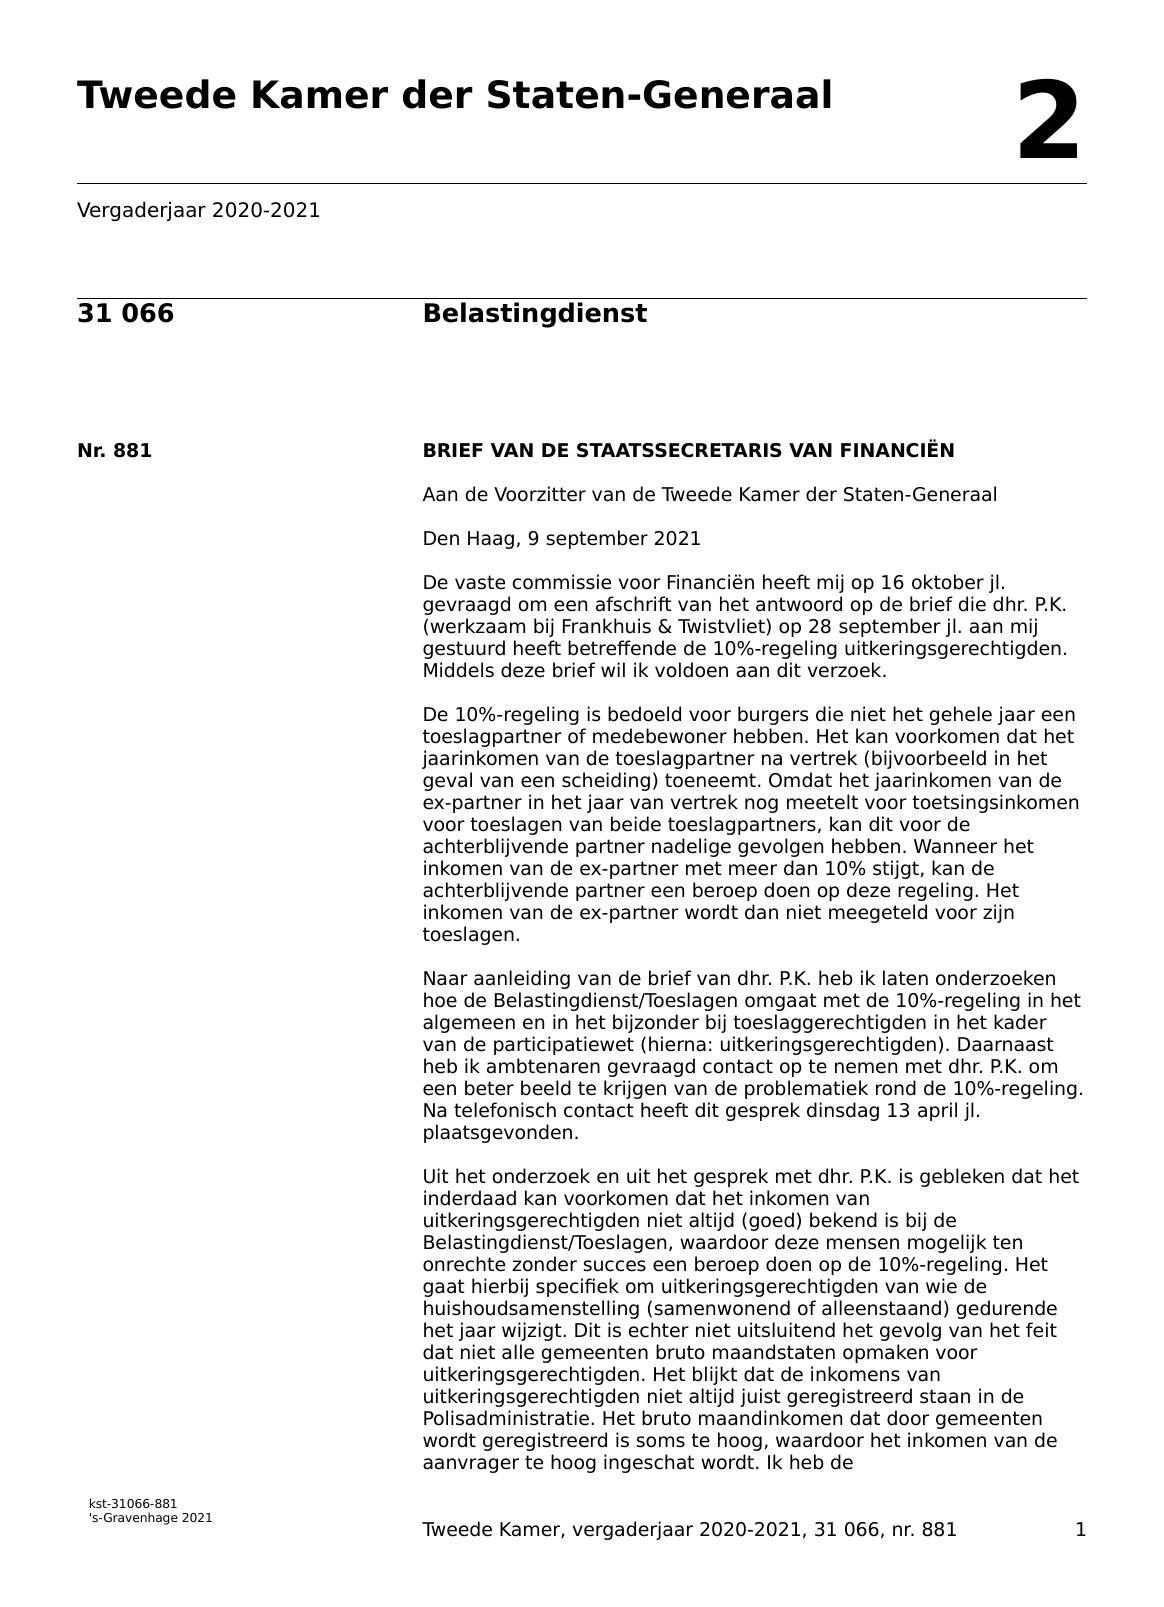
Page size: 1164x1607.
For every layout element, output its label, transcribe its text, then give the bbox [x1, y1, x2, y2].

table_header 2 [886, 59, 1087, 183]
subtitle 31 066 Belastingdienst [77, 299, 1087, 329]
text De vaste commissie voor Financiën heeft mij op 16 oktober jl. gevraagd om een afschrift van het antwoord op de brief die dhr. P.K. (werkzaam bij Frankhuis & Twistvliet) op 28 september jl. aan mij gestuurd heeft betreffende de 10%-regeling uitkeringsgerechtigden. Middels deze brief wil ik voldoen aan dit verzoek. [422, 572, 1087, 682]
table_cell Vergaderjaar 2020-2021 [77, 184, 1087, 298]
subtitle Nr. 881 BRIEF VAN DE STAATSSECRETARIS VAN FINANCIËN [77, 440, 1087, 462]
table_header Tweede Kamer der Staten-Generaal [77, 59, 886, 183]
text Den Haag, 9 september 2021 [422, 528, 1087, 550]
text Uit het onderzoek en uit het gesprek met dhr. P.K. is gebleken dat het inderdaad kan voorkomen dat het inkomen van uitkeringsgerechtigden niet altijd (goed) bekend is bij de Belastingdienst/Toeslagen, waardoor deze mensen mogelijk ten onrechte zonder succes een beroep doen op de 10%-regeling. Het gaat hierbij specifiek om uitkeringsgerechtigden van wie de huishoudsamenstelling (samenwonend of alleenstaand) gedurende het jaar wijzigt. Dit is echter niet uitsluitend het gevolg van het feit dat niet alle gemeenten bruto maandstaten opmaken voor uitkeringsgerechtigden. Het blijkt dat de inkomens van uitkeringsgerechtigden niet altijd juist geregistreerd staan in de Polisadministratie. Het bruto maandinkomen dat door gemeenten wordt geregistreerd is soms te hoog, waardoor het inkomen van de aanvrager te hoog ingeschat wordt. Ik heb de [422, 1166, 1087, 1474]
text Aan de Voorzitter van de Tweede Kamer der Staten-Generaal [422, 484, 1087, 506]
text De 10%-regeling is bedoeld voor burgers die niet het gehele jaar een toeslagpartner of medebewoner hebben. Het kan voorkomen dat het jaarinkomen van de toeslagpartner na vertrek (bijvoorbeeld in het geval van een scheiding) toeneemt. Omdat het jaarinkomen van de ex-partner in het jaar van vertrek nog meetelt voor toetsingsinkomen voor toeslagen van beide toeslagpartners, kan dit voor de achterblijvende partner nadelige gevolgen hebben. Wanneer het inkomen van de ex-partner met meer dan 10% stijgt, kan de achterblijvende partner een beroep doen op deze regeling. Het inkomen van de ex-partner wordt dan niet meegeteld voor zijn toeslagen. [422, 704, 1087, 946]
text 's-Gravenhage 2021 [88, 1511, 323, 1525]
text Naar aanleiding van de brief van dhr. P.K. heb ik laten onderzoeken hoe de Belastingdienst/Toeslagen omgaat met de 10%-regeling in het algemeen en in het bijzonder bij toeslaggerechtigden in het kader van de participatiewet (hierna: uitkeringsgerechtigden). Daarnaast heb ik ambtenaren gevraagd contact op te nemen met dhr. P.K. om een beter beeld te krijgen van de problematiek rond de 10%-regeling. Na telefonisch contact heeft dit gesprek dinsdag 13 april jl. plaatsgevonden. [422, 968, 1087, 1144]
text kst-31066-881 [88, 1497, 323, 1511]
